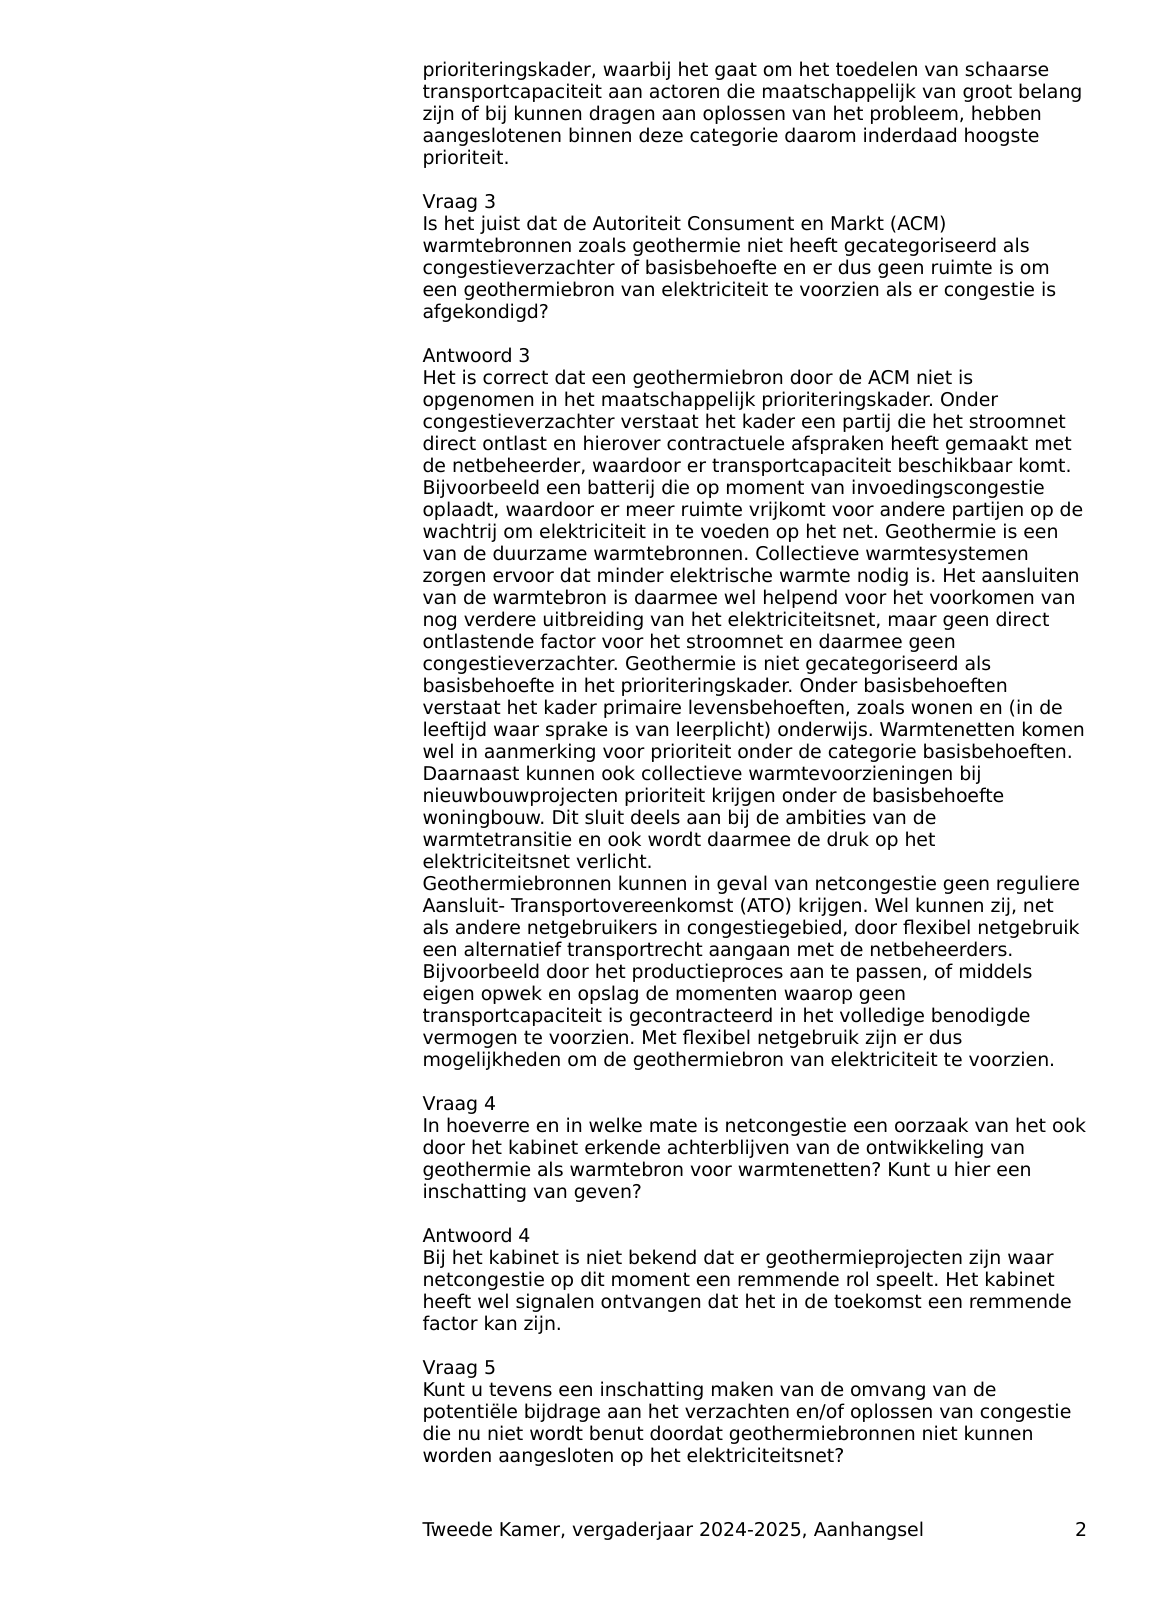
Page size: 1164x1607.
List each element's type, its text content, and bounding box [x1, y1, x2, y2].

text In hoeverre en in welke mate is netcongestie een oorzaak van het ook door het kabinet erkende achterblijven van de ontwikkeling van geothermie als warmtebron voor warmtenetten? Kunt u hier een inschatting van geven? [422, 1115, 1087, 1203]
text Geothermiebronnen kunnen in geval van netcongestie geen reguliere Aansluit- Transportovereenkomst (ATO) krijgen. Wel kunnen zij, net als andere netgebruikers in congestiegebied, door flexibel netgebruik een alternatief transportrecht aangaan met de netbeheerders. Bijvoorbeeld door het productieproces aan te passen, of middels eigen opwek en opslag de momenten waarop geen transportcapaciteit is gecontracteerd in het volledige benodigde vermogen te voorzien. Met flexibel netgebruik zijn er dus mogelijkheden om de geothermiebron van elektriciteit te voorzien. [422, 873, 1087, 1071]
text Is het juist dat de Autoriteit Consument en Markt (ACM) warmtebronnen zoals geothermie niet heeft gecategoriseerd als congestieverzachter of basisbehoefte en er dus geen ruimte is om een geothermiebron van elektriciteit te voorzien als er congestie is afgekondigd? [422, 213, 1087, 323]
text prioriteringskader, waarbij het gaat om het toedelen van schaarse transportcapaciteit aan actoren die maatschappelijk van groot belang zijn of bij kunnen dragen aan oplossen van het probleem, hebben aangeslotenen binnen deze categorie daarom inderdaad hoogste prioriteit. [422, 59, 1087, 169]
text Antwoord 4 [422, 1225, 1087, 1247]
text Vraag 3 [422, 191, 1087, 213]
text Kunt u tevens een inschatting maken van de omvang van de potentiële bijdrage aan het verzachten en/of oplossen van congestie die nu niet wordt benut doordat geothermiebronnen niet kunnen worden aangesloten op het elektriciteitsnet? [422, 1379, 1087, 1467]
text Bij het kabinet is niet bekend dat er geothermieprojecten zijn waar netcongestie op dit moment een remmende rol speelt. Het kabinet heeft wel signalen ontvangen dat het in de toekomst een remmende factor kan zijn. [422, 1247, 1087, 1335]
text Het is correct dat een geothermiebron door de ACM niet is opgenomen in het maatschappelijk prioriteringskader. Onder congestieverzachter verstaat het kader een partij die het stroomnet direct ontlast en hierover contractuele afspraken heeft gemaakt met de netbeheerder, waardoor er transportcapaciteit beschikbaar komt. Bijvoorbeeld een batterij die op moment van invoedingscongestie oplaadt, waardoor er meer ruimte vrijkomt voor andere partijen op de wachtrij om elektriciteit in te voeden op het net. Geothermie is een van de duurzame warmtebronnen. Collectieve warmtesystemen zorgen ervoor dat minder elektrische warmte nodig is. Het aansluiten van de warmtebron is daarmee wel helpend voor het voorkomen van nog verdere uitbreiding van het elektriciteitsnet, maar geen direct ontlastende factor voor het stroomnet en daarmee geen congestieverzachter. Geothermie is niet gecategoriseerd als basisbehoefte in het prioriteringskader. Onder basisbehoeften verstaat het kader primaire levensbehoeften, zoals wonen en (in de leeftijd waar sprake is van leerplicht) onderwijs. Warmtenetten komen wel in aanmerking voor prioriteit onder de categorie basisbehoeften. Daarnaast kunnen ook collectieve warmtevoorzieningen bij nieuwbouwprojecten prioriteit krijgen onder de basisbehoefte woningbouw. Dit sluit deels aan bij de ambities van de warmtetransitie en ook wordt daarmee de druk op het elektriciteitsnet verlicht. [422, 367, 1087, 873]
text Vraag 4 [422, 1093, 1087, 1115]
text Antwoord 3 [422, 345, 1087, 367]
text Vraag 5 [422, 1357, 1087, 1379]
